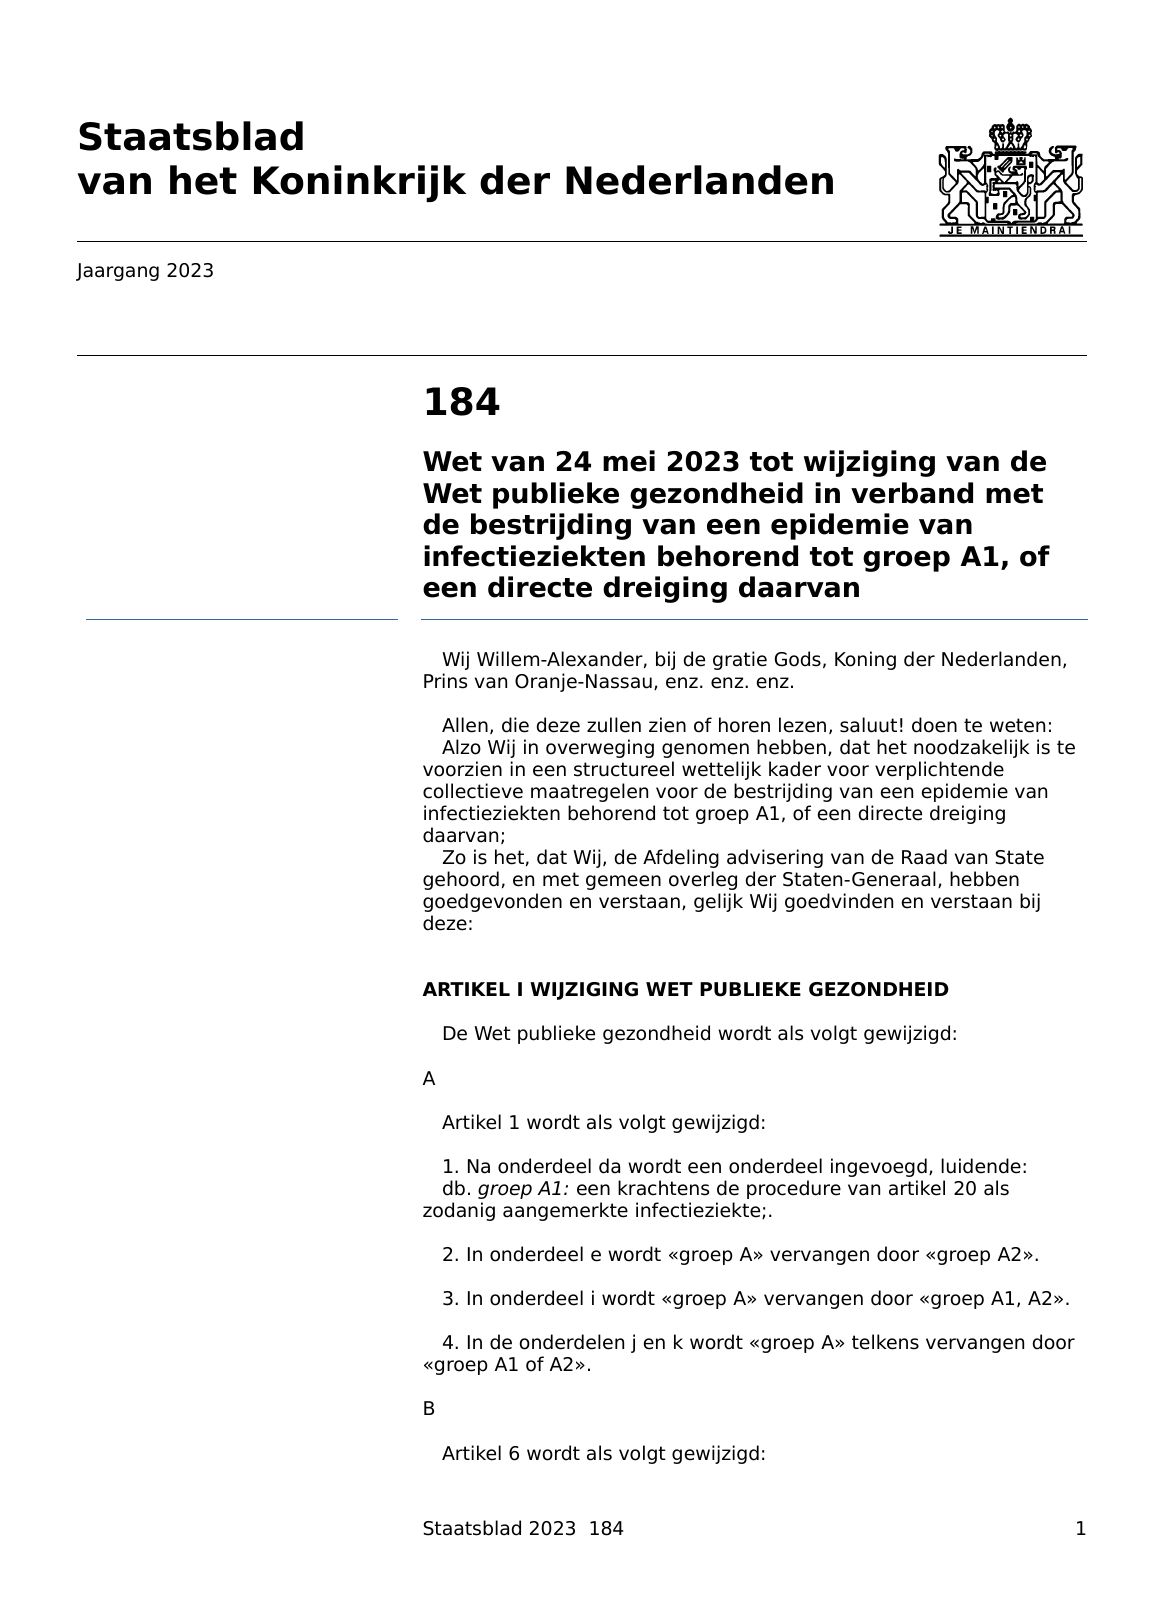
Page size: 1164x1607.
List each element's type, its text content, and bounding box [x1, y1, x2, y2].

text Allen, die deze zullen zien of horen lezen, saluut! doen te weten: [422, 715, 1087, 737]
text De Wet publieke gezondheid wordt als volgt gewijzigd: [422, 1023, 1087, 1045]
text Artikel 6 wordt als volgt gewijzigd: [422, 1442, 1087, 1464]
text 2. In onderdeel e wordt «groep A» vervangen door «groep A2». [422, 1244, 1087, 1266]
text A [422, 1067, 1087, 1089]
table_cell Jaargang 2023 [77, 242, 1087, 355]
text Wet van 24 mei 2023 tot wijziging van de Wet publieke gezondheid in verband met de bestrijding van een epidemie van infectieziekten behorend tot groep A1, of een directe dreiging daarvan [422, 447, 1087, 604]
table_header [886, 100, 1087, 241]
text 3. In onderdeel i wordt «groep A» vervangen door «groep A1, A2». [422, 1288, 1087, 1310]
picture [936, 115, 1087, 240]
text Artikel 1 wordt als volgt gewijzigd: [422, 1112, 1087, 1133]
subtitle ARTIKEL I WIJZIGING WET PUBLIEKE GEZONDHEID [422, 979, 1087, 1001]
text 1. Na onderdeel da wordt een onderdeel ingevoegd, luidende: [422, 1156, 1087, 1178]
text db. groep A1: een krachtens de procedure van artikel 20 als zodanig aangemerkte infectieziekte;. [422, 1178, 1087, 1222]
table_header Staatsblad van het Koninkrijk der Nederlanden [77, 100, 886, 241]
text Wij Willem-Alexander, bij de gratie Gods, Koning der Nederlanden, Prins van Oranje-Nassau, enz. enz. enz. [422, 649, 1087, 693]
text 4. In de onderdelen j en k wordt «groep A» telkens vervangen door «groep A1 of A2». [422, 1332, 1087, 1376]
text B [422, 1398, 1087, 1420]
text Zo is het, dat Wij, de Afdeling advisering van de Raad van State gehoord, en met gemeen overleg der Staten-Generaal, hebben goedgevonden en verstaan, gelijk Wij goedvinden en verstaan bij deze: [422, 847, 1087, 935]
text Alzo Wij in overweging genomen hebben, dat het noodzakelijk is te voorzien in een structureel wettelijk kader voor verplichtende collectieve maatregelen voor de bestrijding van een epidemie van infectieziekten behorend tot groep A1, of een directe dreiging daarvan; [422, 737, 1087, 847]
subtitle 184 [422, 381, 1087, 424]
